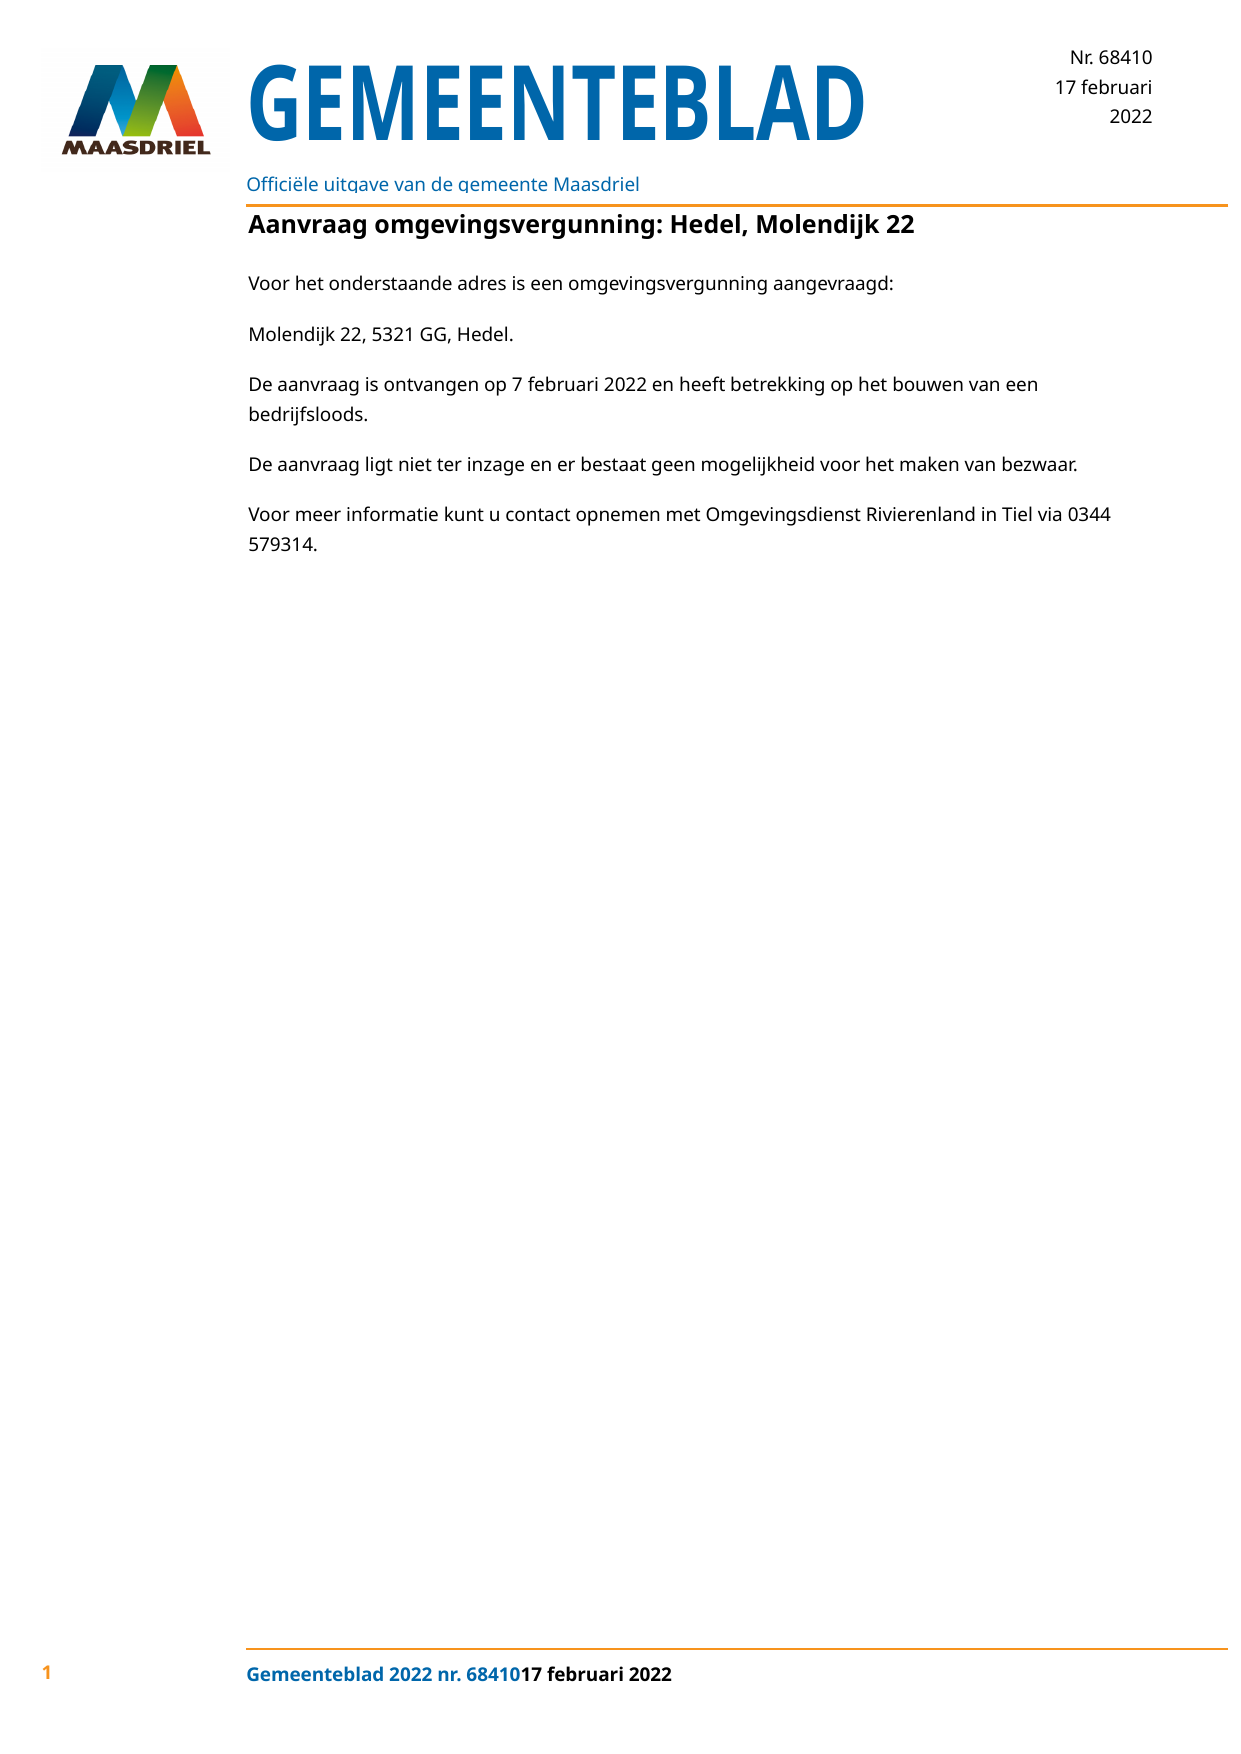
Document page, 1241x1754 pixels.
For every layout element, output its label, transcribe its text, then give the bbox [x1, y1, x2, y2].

text De aanvraag is ontvangen op 7 februari 2022 en heeft betrekking op het bouwen van een bedrijfsloods. [248, 371, 1152, 426]
text Molendijk 22, 5321 GG, Hedel. [248, 321, 1152, 346]
picture [41, 47, 231, 172]
text Voor het onderstaande adres is een omgevingsvergunning aangevraagd: [248, 270, 1152, 296]
text De aanvraag ligt niet ter inzage en er bestaat geen mogelijkheid voor het maken van bezwaar. [248, 451, 1152, 477]
text Aanvraag omgevingsvergunning: Hedel, Molendijk 22 [248, 207, 1152, 241]
text Voor meer informatie kunt u contact opnemen met Omgevingsdienst Rivierenland in Tiel via 0344 579314. [248, 502, 1152, 557]
